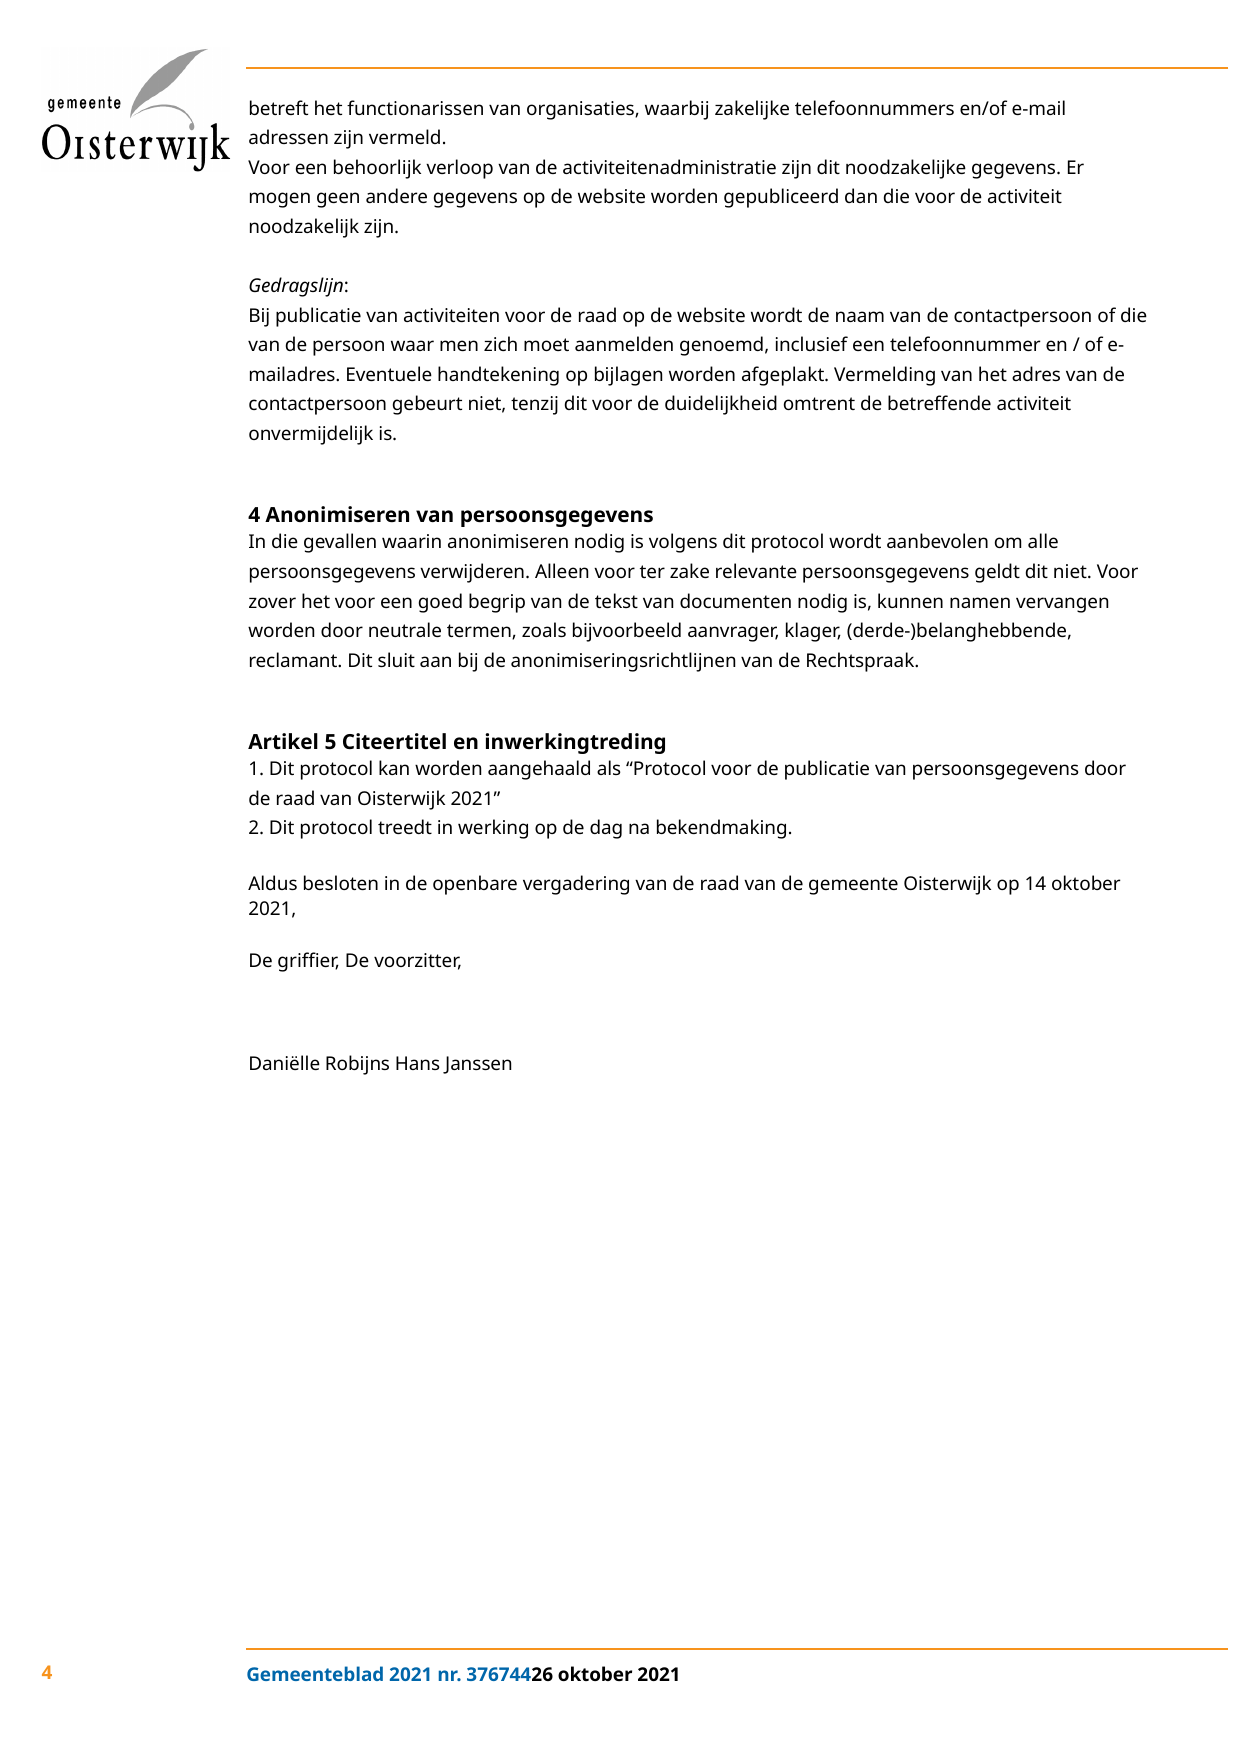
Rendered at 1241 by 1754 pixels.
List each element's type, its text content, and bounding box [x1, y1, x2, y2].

text betreft het functionarissen van organisaties, waarbij zakelijke telefoonnummers en/of e-mail adressen zijn vermeld. [248, 95, 1152, 150]
text Artikel 5 Citeertitel en inwerkingtreding [248, 727, 1152, 755]
picture [41, 47, 231, 172]
text Gedragslijn: [248, 272, 1152, 298]
text 2. Dit protocol treedt in werking op de dag na bekendmaking. [248, 814, 1152, 840]
text In die gevallen waarin anonimiseren nodig is volgens dit protocol wordt aanbevolen om alle persoonsgegevens verwijderen. Alleen voor ter zake relevante persoonsgegevens geldt dit niet. Voor zover het voor een goed begrip van de tekst van documenten nodig is, kunnen namen vervangen worden door neutrale termen, zoals bijvoorbeeld aanvrager, klager, (derde-)belanghebbende, reclamant. Dit sluit aan bij de anonimiseringsrichtlijnen van de Rechtspraak. [248, 529, 1152, 673]
text Bij publicatie van activiteiten voor de raad op de website wordt de naam van de contactpersoon of die van de persoon waar men zich moet aanmelden genoemd, inclusief een telefoonnummer en / of e-mailadres. Eventuele handtekening op bijlagen worden afgeplakt. Vermelding van het adres van de contactpersoon gebeurt niet, tenzij dit voor de duidelijkheid omtrent de betreffende activiteit onvermijdelijk is. [248, 302, 1152, 446]
text Daniëlle Robijns Hans Janssen [248, 1050, 1152, 1076]
text De griffier, De voorzitter, [248, 947, 1152, 973]
text 4 Anonimiseren van persoonsgegevens [248, 500, 1152, 529]
text 1. Dit protocol kan worden aangehaald als “Protocol voor de publicatie van persoonsgegevens door de raad van Oisterwijk 2021” [248, 755, 1152, 811]
text Voor een behoorlijk verloop van de activiteitenadministratie zijn dit noodzakelijke gegevens. Er mogen geen andere gegevens op de website worden gepubliceerd dan die voor de activiteit noodzakelijk zijn. [248, 154, 1152, 239]
text Aldus besloten in de openbare vergadering van de raad van de gemeente Oisterwijk op 14 oktober 2021, [248, 870, 1152, 921]
